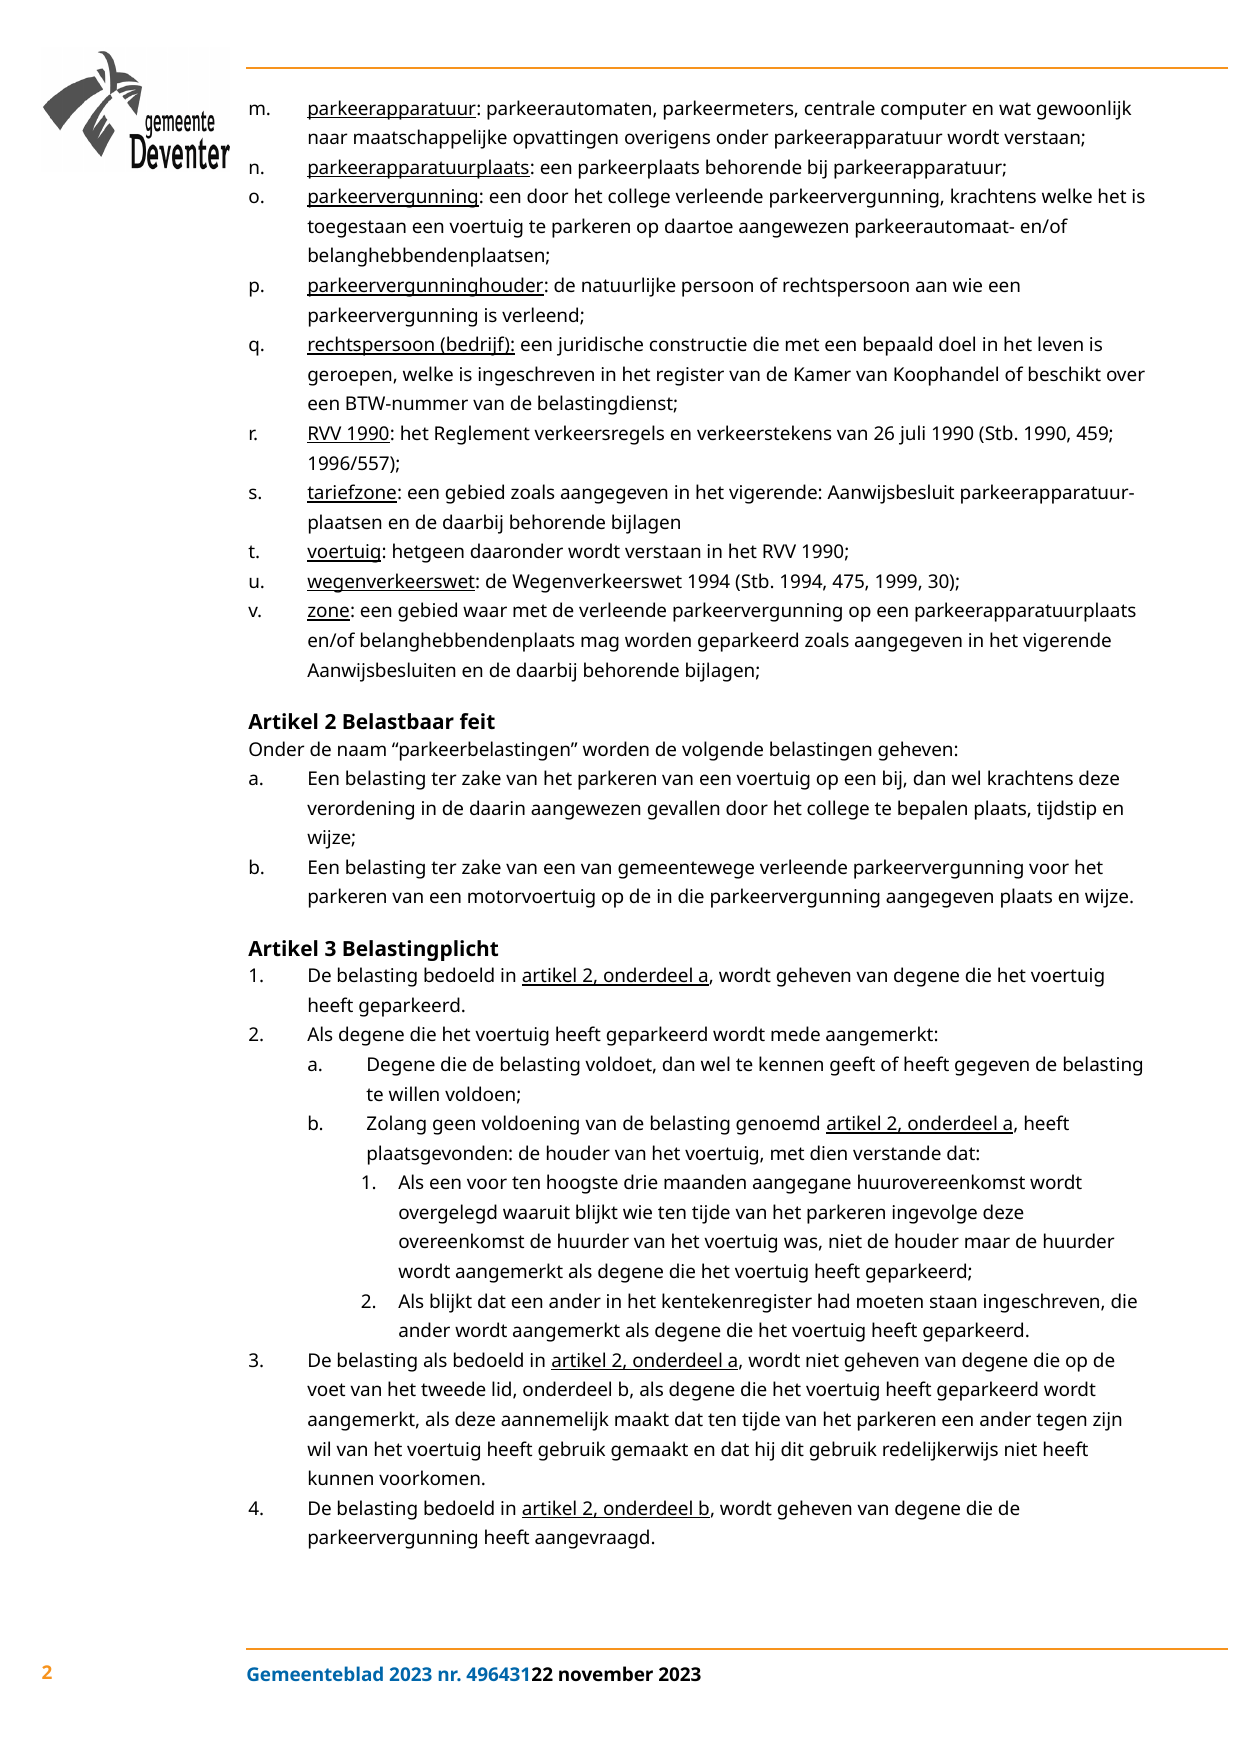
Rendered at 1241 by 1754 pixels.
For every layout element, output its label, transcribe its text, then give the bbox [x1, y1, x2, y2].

list De belasting bedoeld in artikel 2, onderdeel b, wordt geheven van degene die de parkeervergunning heeft aangevraagd. [248, 1495, 1152, 1550]
list zone: een gebied waar met de verleende parkeervergunning op een parkeerapparatuurplaats en/of belanghebbendenplaats mag worden geparkeerd zoals aangegeven in het vigerende Aanwijsbesluiten en de daarbij behorende bijlagen; [248, 598, 1152, 683]
list parkeerapparatuur: parkeerautomaten, parkeermeters, centrale computer en wat gewoonlijk naar maatschappelijke opvattingen overigens onder parkeerapparatuur wordt verstaan; [248, 95, 1152, 150]
list voertuig: hetgeen daaronder wordt verstaan in het RVV 1990; [248, 538, 1152, 564]
list De belasting bedoeld in artikel 2, onderdeel a, wordt geheven van degene die het voertuig heeft geparkeerd. [248, 962, 1152, 1018]
list Zolang geen voldoening van de belasting genoemd artikel 2, onderdeel a, heeft plaatsgevonden: de houder van het voertuig, met dien verstande dat: [307, 1110, 1152, 1166]
list parkeerapparatuurplaats: een parkeerplaats behorende bij parkeerapparatuur; [248, 154, 1152, 180]
list wegenverkeerswet: de Wegenverkeerswet 1994 (Stb. 1994, 475, 1999, 30); [248, 568, 1152, 594]
list tariefzone: een gebied zoals aangegeven in het vigerende: Aanwijsbesluit parkeerapparatuur-plaatsen en de daarbij behorende bijlagen [248, 479, 1152, 535]
list rechtspersoon (bedrijf): een juridische constructie die met een bepaald doel in het leven is geroepen, welke is ingeschreven in het register van de Kamer van Koophandel of beschikt over een BTW-nummer van de belastingdienst; [248, 331, 1152, 416]
list RVV 1990: het Reglement verkeersregels en verkeerstekens van 26 juli 1990 (Stb. 1990, 459; 1996/557); [248, 420, 1152, 476]
text Onder de naam “parkeerbelastingen” worden de volgende belastingen geheven: [248, 736, 1152, 761]
list Als een voor ten hoogste drie maanden aangegane huurovereenkomst wordt overgelegd waaruit blijkt wie ten tijde van het parkeren ingevolge deze overeenkomst de huurder van het voertuig was, niet de houder maar de huurder wordt aangemerkt als degene die het voertuig heeft geparkeerd; [361, 1169, 1152, 1284]
list Degene die de belasting voldoet, dan wel te kennen geeft of heeft gegeven de belasting te willen voldoen; [307, 1051, 1152, 1107]
list Een belasting ter zake van het parkeren van een voertuig op een bij, dan wel krachtens deze verordening in de daarin aangewezen gevallen door het college te bepalen plaats, tijdstip en wijze; [248, 765, 1152, 850]
list Een belasting ter zake van een van gemeentewege verleende parkeervergunning voor het parkeren van een motorvoertuig op de in die parkeervergunning aangegeven plaats en wijze. [248, 854, 1152, 909]
list parkeervergunning: een door het college verleende parkeervergunning, krachtens welke het is toegestaan een voertuig te parkeren op daartoe aangewezen parkeerautomaat- en/of belanghebbendenplaatsen; [248, 183, 1152, 268]
list De belasting als bedoeld in artikel 2, onderdeel a, wordt niet geheven van degene die op de voet van het tweede lid, onderdeel b, als degene die het voertuig heeft geparkeerd wordt aangemerkt, als deze aannemelijk maakt dat ten tijde van het parkeren een ander tegen zijn wil van het voertuig heeft gebruik gemaakt en dat hij dit gebruik redelijkerwijs niet heeft kunnen voorkomen. [248, 1347, 1152, 1491]
list Als degene die het voertuig heeft geparkeerd wordt mede aangemerkt: [248, 1022, 1152, 1047]
list Als blijkt dat een ander in het kentekenregister had moeten staan ingeschreven, die ander wordt aangemerkt als degene die het voertuig heeft geparkeerd. [361, 1288, 1152, 1343]
text Artikel 3 Belastingplicht [248, 934, 1152, 962]
list parkeervergunninghouder: de natuurlijke persoon of rechtspersoon aan wie een parkeervergunning is verleend; [248, 272, 1152, 328]
picture [41, 47, 231, 172]
text Artikel 2 Belastbaar feit [248, 707, 1152, 736]
